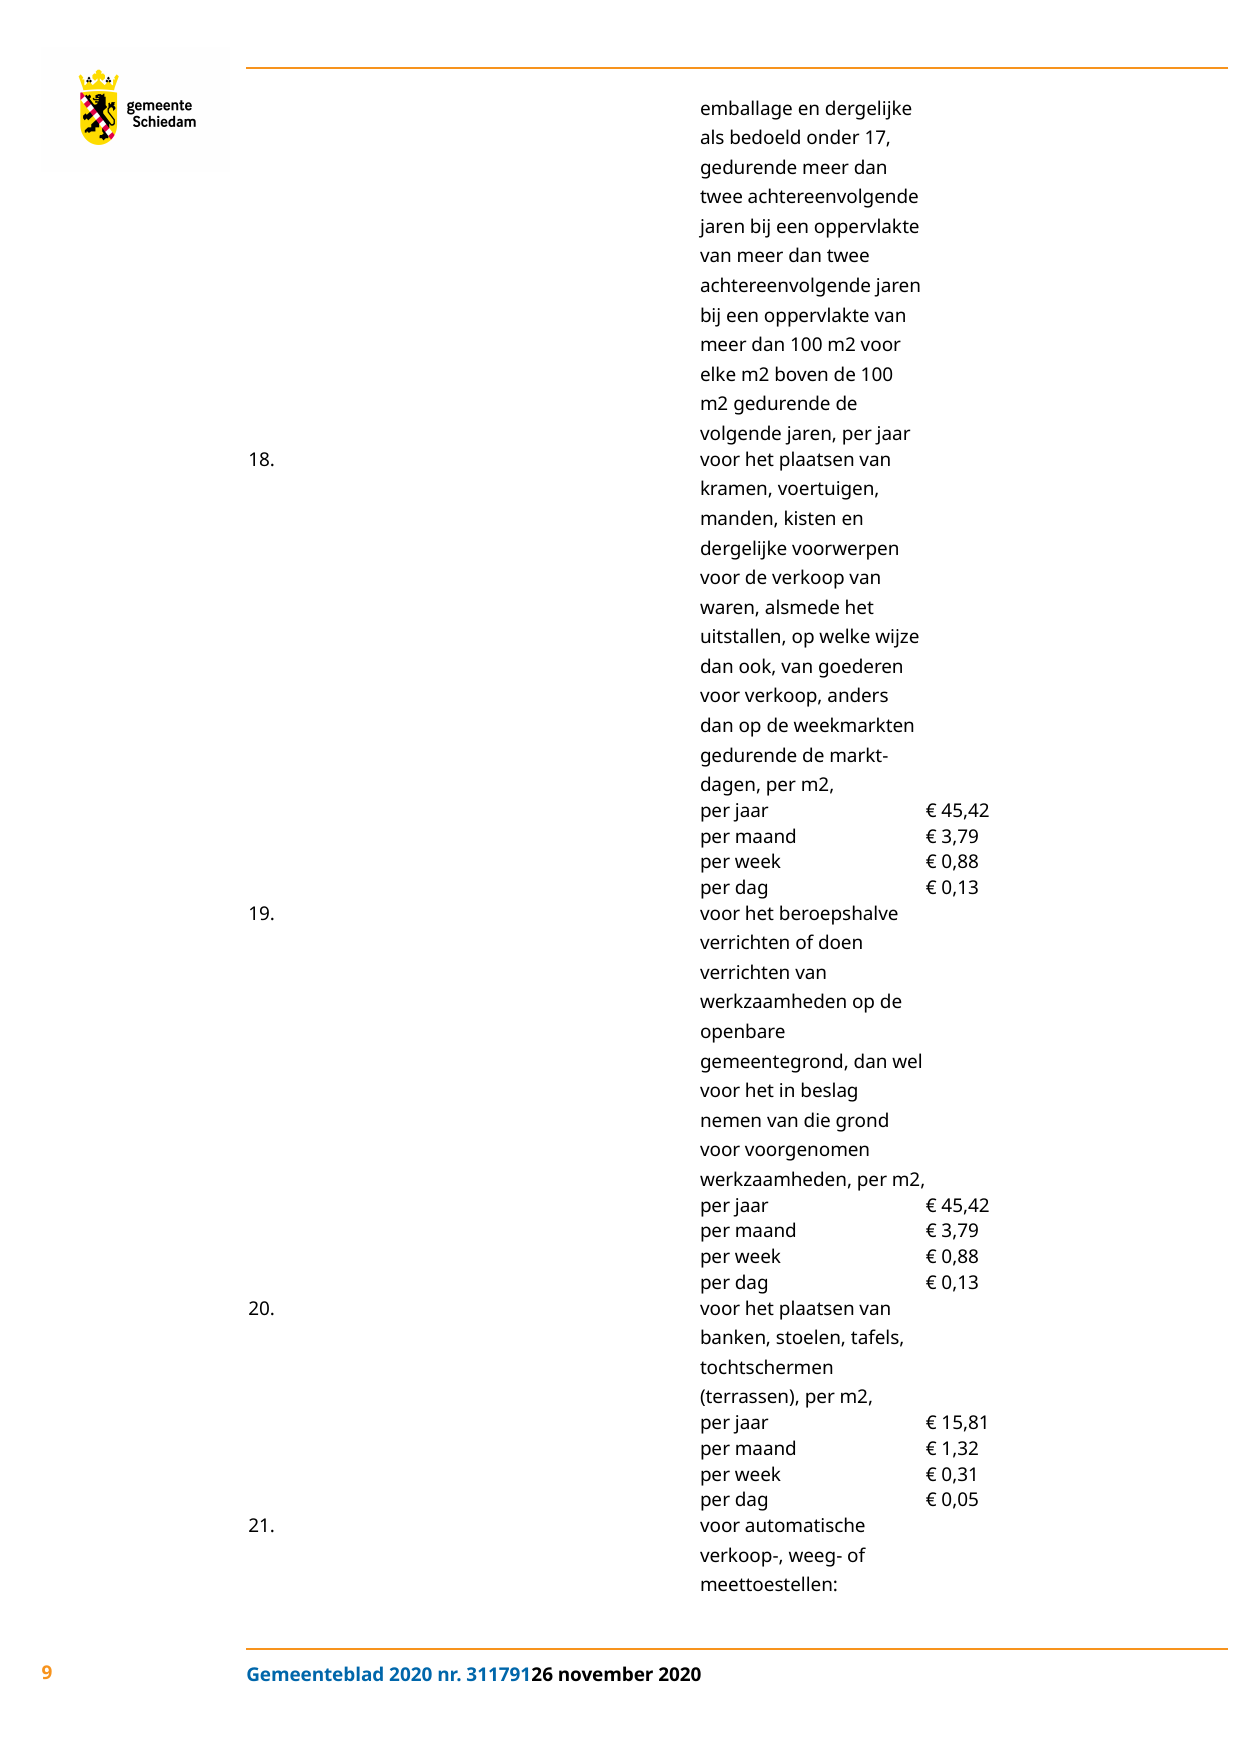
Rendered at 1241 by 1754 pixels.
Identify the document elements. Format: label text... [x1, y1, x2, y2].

table_cell [248, 1435, 474, 1461]
picture [41, 47, 231, 172]
table_cell [474, 823, 700, 848]
table_cell per dag [700, 874, 926, 900]
table_cell voor het plaatsen van kramen, voertuigen, manden, kisten en dergelijke voorwerpen voor de verkoop van waren, alsmede het uitstallen, op welke wijze dan ook, van goederen voor verkoop, anders dan op de weekmarkten gedurende de markt­dagen, per m2, [700, 446, 926, 797]
table_cell € 0,05 [926, 1487, 1152, 1512]
table_cell per maand [700, 1435, 926, 1461]
table_cell per maand [700, 823, 926, 848]
table_cell per jaar [700, 1409, 926, 1435]
table_cell [248, 1487, 474, 1512]
table_cell [926, 95, 1152, 446]
table_cell € 0,88 [926, 1244, 1152, 1269]
table_cell emballage en dergelijke als bedoeld onder 17, gedurende meer dan twee achtereen­volgende jaren bij een oppervlak­te van meer dan twee achtereen­volgende jaren bij een oppervlak­te van meer dan 100 m2 voor elke m2 boven de 100 m2 gedurende de volgende jaren, per jaar [700, 95, 926, 446]
table_cell € 1,32 [926, 1435, 1152, 1461]
table_cell [474, 1269, 700, 1295]
table_cell [474, 900, 700, 1192]
table_cell [474, 1192, 700, 1218]
table_cell [474, 1295, 700, 1409]
table_cell € 15,81 [926, 1409, 1152, 1435]
table_cell [474, 1487, 700, 1512]
table_cell [248, 874, 474, 900]
table_cell € 3,79 [926, 1218, 1152, 1243]
table_cell [474, 874, 700, 900]
table_cell per jaar [700, 1192, 926, 1218]
table_cell [474, 849, 700, 874]
table_cell [248, 95, 474, 446]
table_cell € 0,13 [926, 874, 1152, 900]
table_cell 19. [248, 900, 474, 1192]
table_cell [248, 1269, 474, 1295]
table_cell 18. [248, 446, 474, 797]
table_cell [474, 1218, 700, 1243]
table_cell € 0,31 [926, 1461, 1152, 1487]
table_cell € 45,42 [926, 797, 1152, 823]
table_cell [474, 1435, 700, 1461]
table_cell [926, 446, 1152, 797]
table_cell [474, 1461, 700, 1487]
table_cell [926, 900, 1152, 1192]
table_cell € 0,88 [926, 849, 1152, 874]
table_cell [248, 797, 474, 823]
table_cell [248, 823, 474, 848]
table_cell € 0,13 [926, 1269, 1152, 1295]
table_cell € 3,79 [926, 823, 1152, 848]
table_cell 21. [248, 1512, 474, 1597]
table_cell [474, 95, 700, 446]
table_cell [248, 1192, 474, 1218]
table_cell [248, 1461, 474, 1487]
table_cell [474, 797, 700, 823]
table_cell € 45,42 [926, 1192, 1152, 1218]
table_cell per jaar [700, 797, 926, 823]
table_cell 20. [248, 1295, 474, 1409]
table_cell [474, 446, 700, 797]
table_cell voor het beroepshalve verrichten of doen verrichten van werkzaam­heden op de openbare gemeentegrond, dan wel voor het in beslag nemen van die grond voor voorgenomen werkzaamheden, per m2, [700, 900, 926, 1192]
table_cell per dag [700, 1487, 926, 1512]
table_cell [248, 1244, 474, 1269]
table_cell [248, 849, 474, 874]
table_cell per week [700, 1244, 926, 1269]
table_cell per week [700, 1461, 926, 1487]
table_cell [926, 1512, 1152, 1597]
table_cell voor automatische verkoop‑, weeg‑ of meettoestellen: [700, 1512, 926, 1597]
table_cell [248, 1409, 474, 1435]
table_cell per week [700, 849, 926, 874]
table_cell [474, 1512, 700, 1597]
table_cell [474, 1244, 700, 1269]
table_cell per dag [700, 1269, 926, 1295]
table_cell voor het plaatsen van banken, stoelen, tafels, tochtschermen (terrassen), per m2, [700, 1295, 926, 1409]
table_cell per maand [700, 1218, 926, 1243]
table_cell [926, 1295, 1152, 1409]
table_cell [248, 1218, 474, 1243]
table_cell [474, 1409, 700, 1435]
